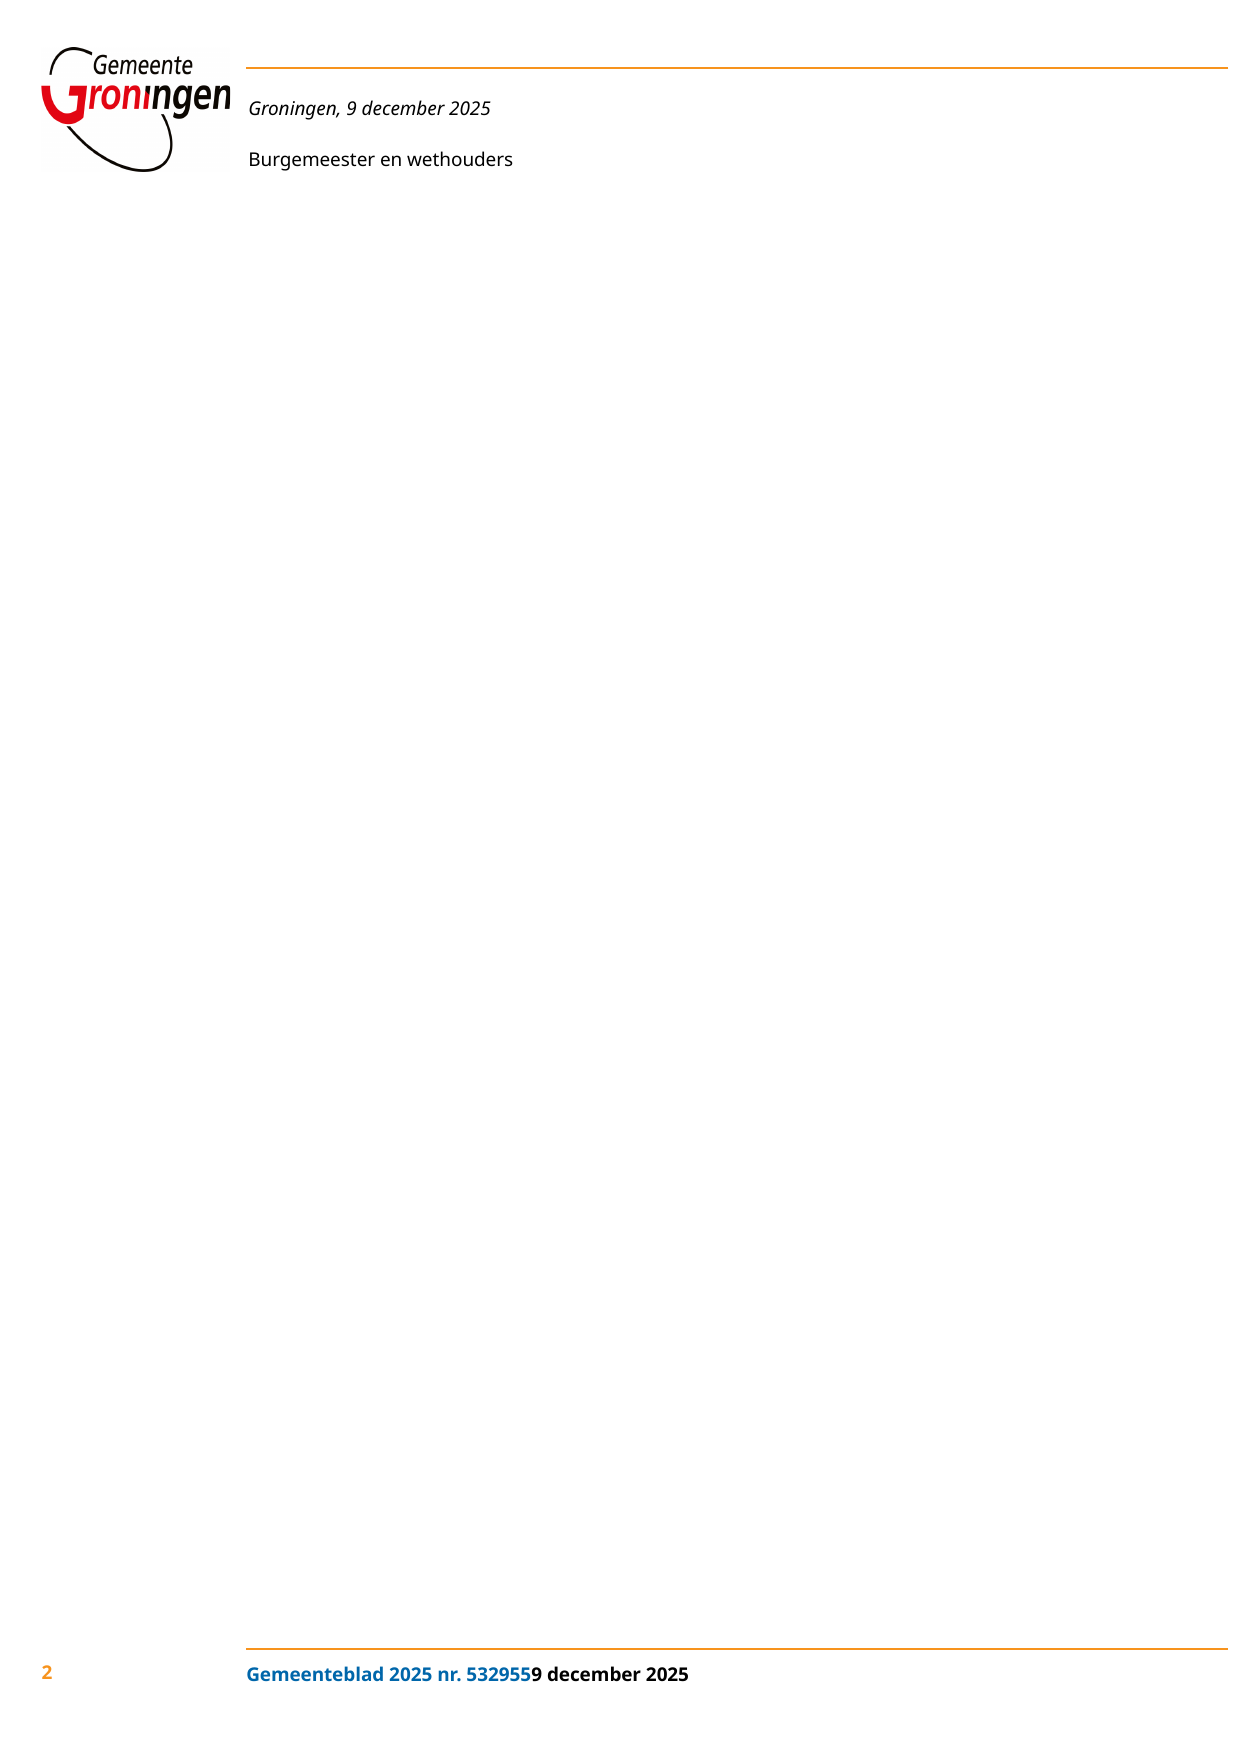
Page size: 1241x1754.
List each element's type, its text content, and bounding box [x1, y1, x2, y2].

text Burgemeester en wethouders [248, 146, 1152, 172]
picture [41, 47, 231, 172]
text Groningen, 9 december 2025 [248, 95, 1152, 121]
